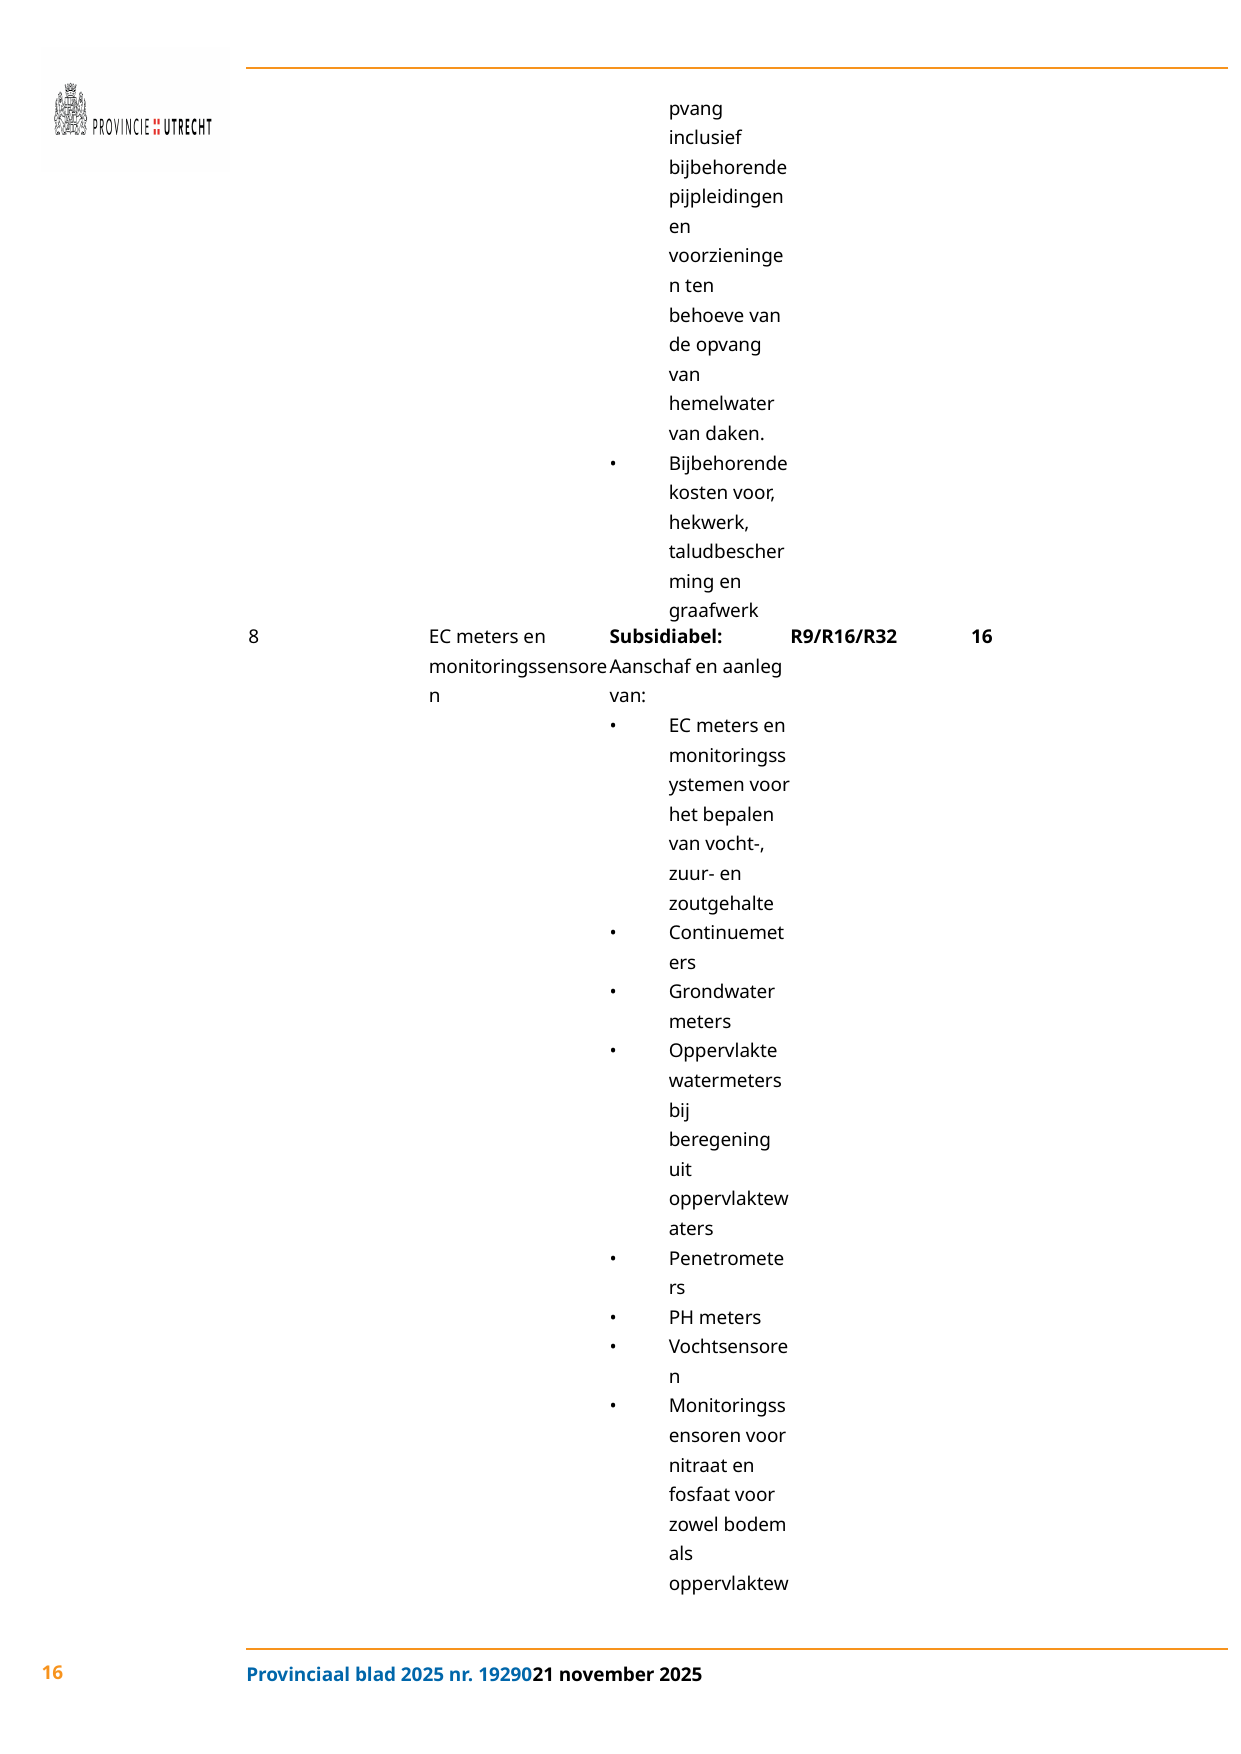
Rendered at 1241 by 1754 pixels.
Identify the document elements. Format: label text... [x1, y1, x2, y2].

table_cell [971, 95, 1152, 623]
table_cell R9/R16/R32 [790, 624, 971, 1596]
table_cell 8 [248, 624, 429, 1596]
table_cell pvang inclusief bijbehorende pijpleidingen en voorzieningen ten behoeve van de opvang van hemelwater van daken. Bijbehorende kosten voor, hekwerk, taludbescherming en graafwerk [609, 95, 790, 623]
table_cell [429, 95, 609, 623]
table_cell EC meters en monitoringssensoren [429, 624, 609, 1596]
table_cell 16 [971, 624, 1152, 1596]
picture [41, 47, 231, 172]
table_cell [790, 95, 971, 623]
table_cell Subsidiabel: Aanschaf en aanleg van: EC meters en monitoringssystemen voor het bepalen van vocht-, zuur- en zoutgehalte Continuemeters Grondwatermeters Oppervlaktewatermeters bij beregening uit oppervlaktewaters Penetrometers PH meters Vochtsensoren Monitoringssensoren voor nitraat en fosfaat voor zowel bodem als oppervlaktew [609, 624, 790, 1596]
table_cell [248, 95, 429, 623]
